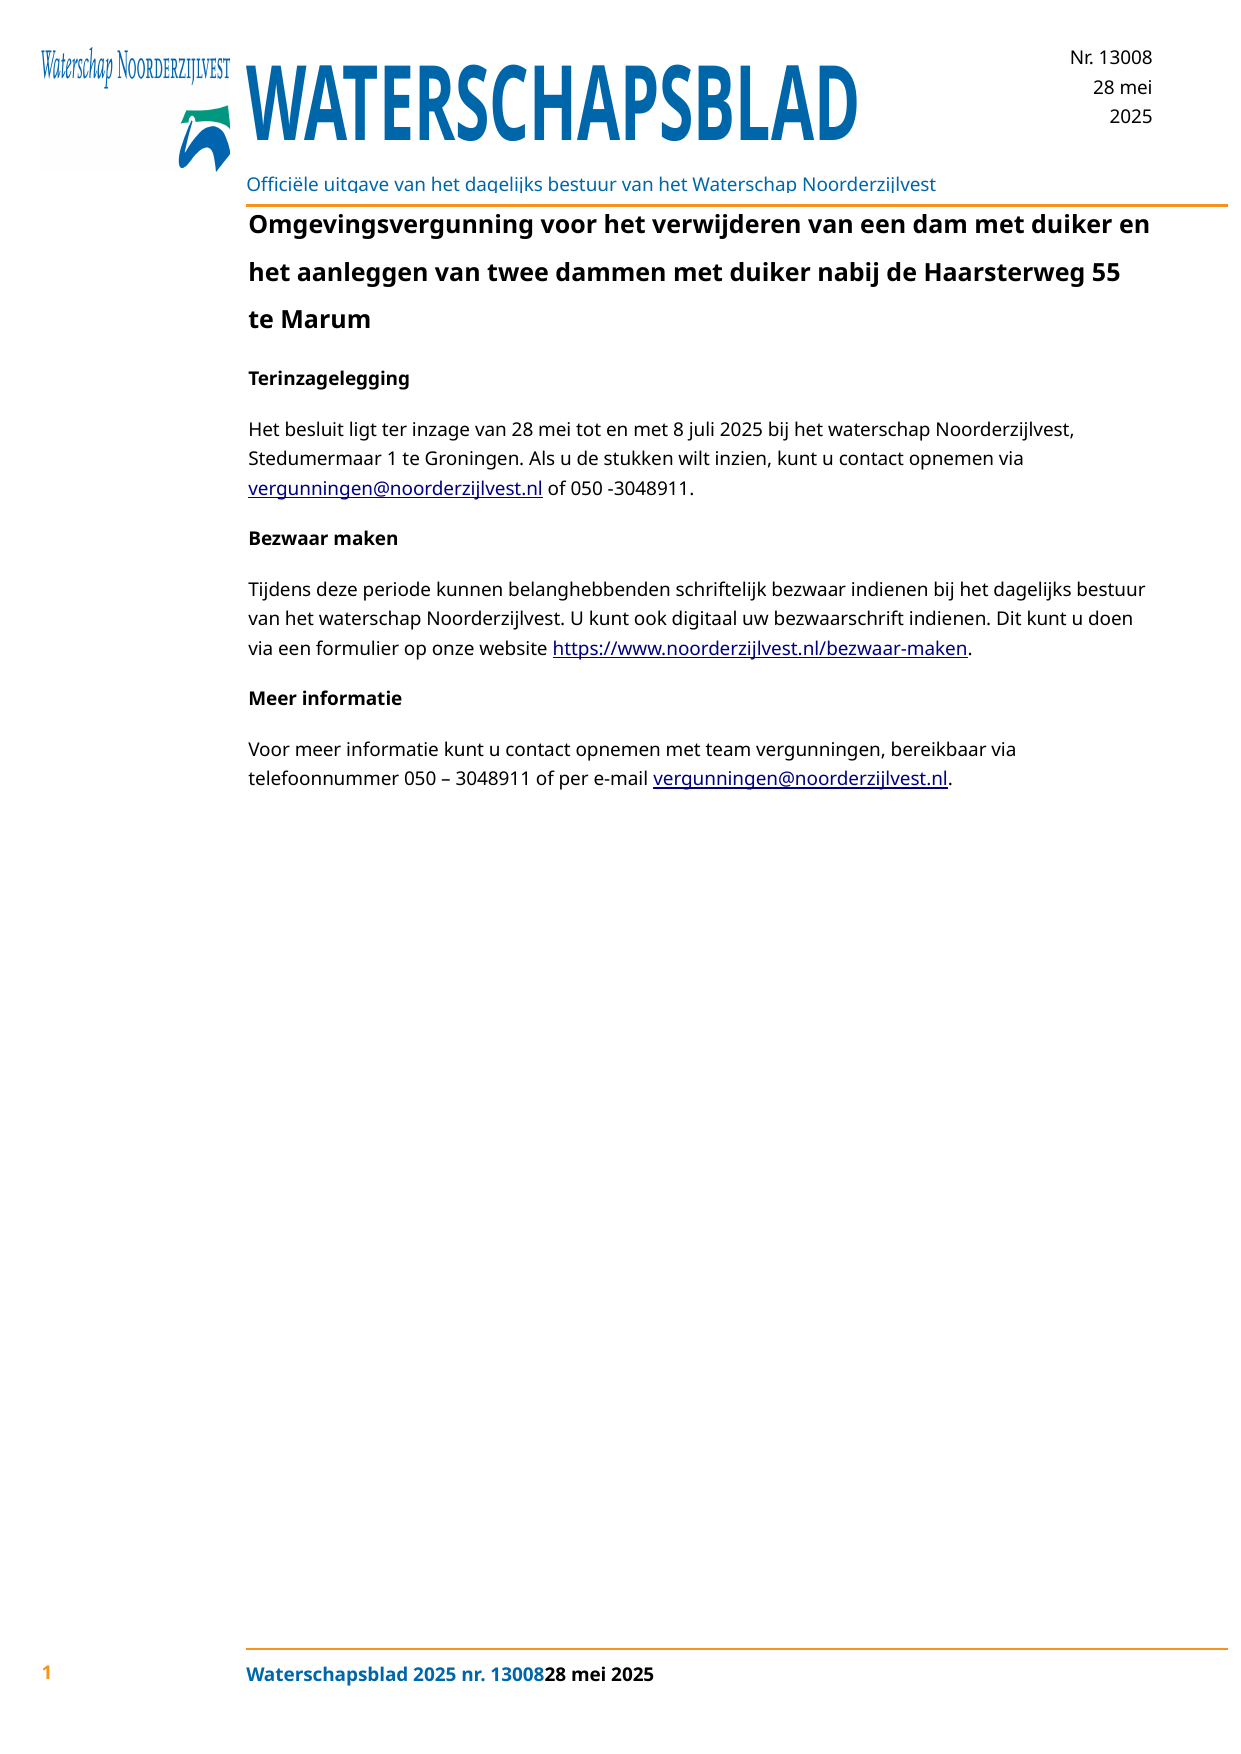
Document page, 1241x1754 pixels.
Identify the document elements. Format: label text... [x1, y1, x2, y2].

text Bezwaar maken [248, 526, 1152, 551]
text Voor meer informatie kunt u contact opnemen met team vergunningen, bereikbaar via telefoonnummer 050 – 3048911 of per e-mail vergunningen@noorderzijlvest.nl. [248, 736, 1152, 791]
text Tijdens deze periode kunnen belanghebbenden schriftelijk bezwaar indienen bij het dagelijks bestuur van het waterschap Noorderzijlvest. U kunt ook digitaal uw bezwaarschrift indienen. Dit kunt u doen via een formulier op onze website https://www.noorderzijlvest.nl/bezwaar-maken. [248, 576, 1152, 661]
text Omgevingsvergunning voor het verwijderen van een dam met duiker en het aanleggen van twee dammen met duiker nabij de Haarsterweg 55 te Marum [248, 207, 1152, 336]
text Meer informatie [248, 686, 1152, 711]
picture [41, 47, 231, 172]
text Het besluit ligt ter inzage van 28 mei tot en met 8 juli 2025 bij het waterschap Noorderzijlvest, Stedumermaar 1 te Groningen. Als u de stukken wilt inzien, kunt u contact opnemen via vergunningen@noorderzijlvest.nl of 050 -3048911. [248, 416, 1152, 501]
text Terinzagelegging [248, 366, 1152, 391]
